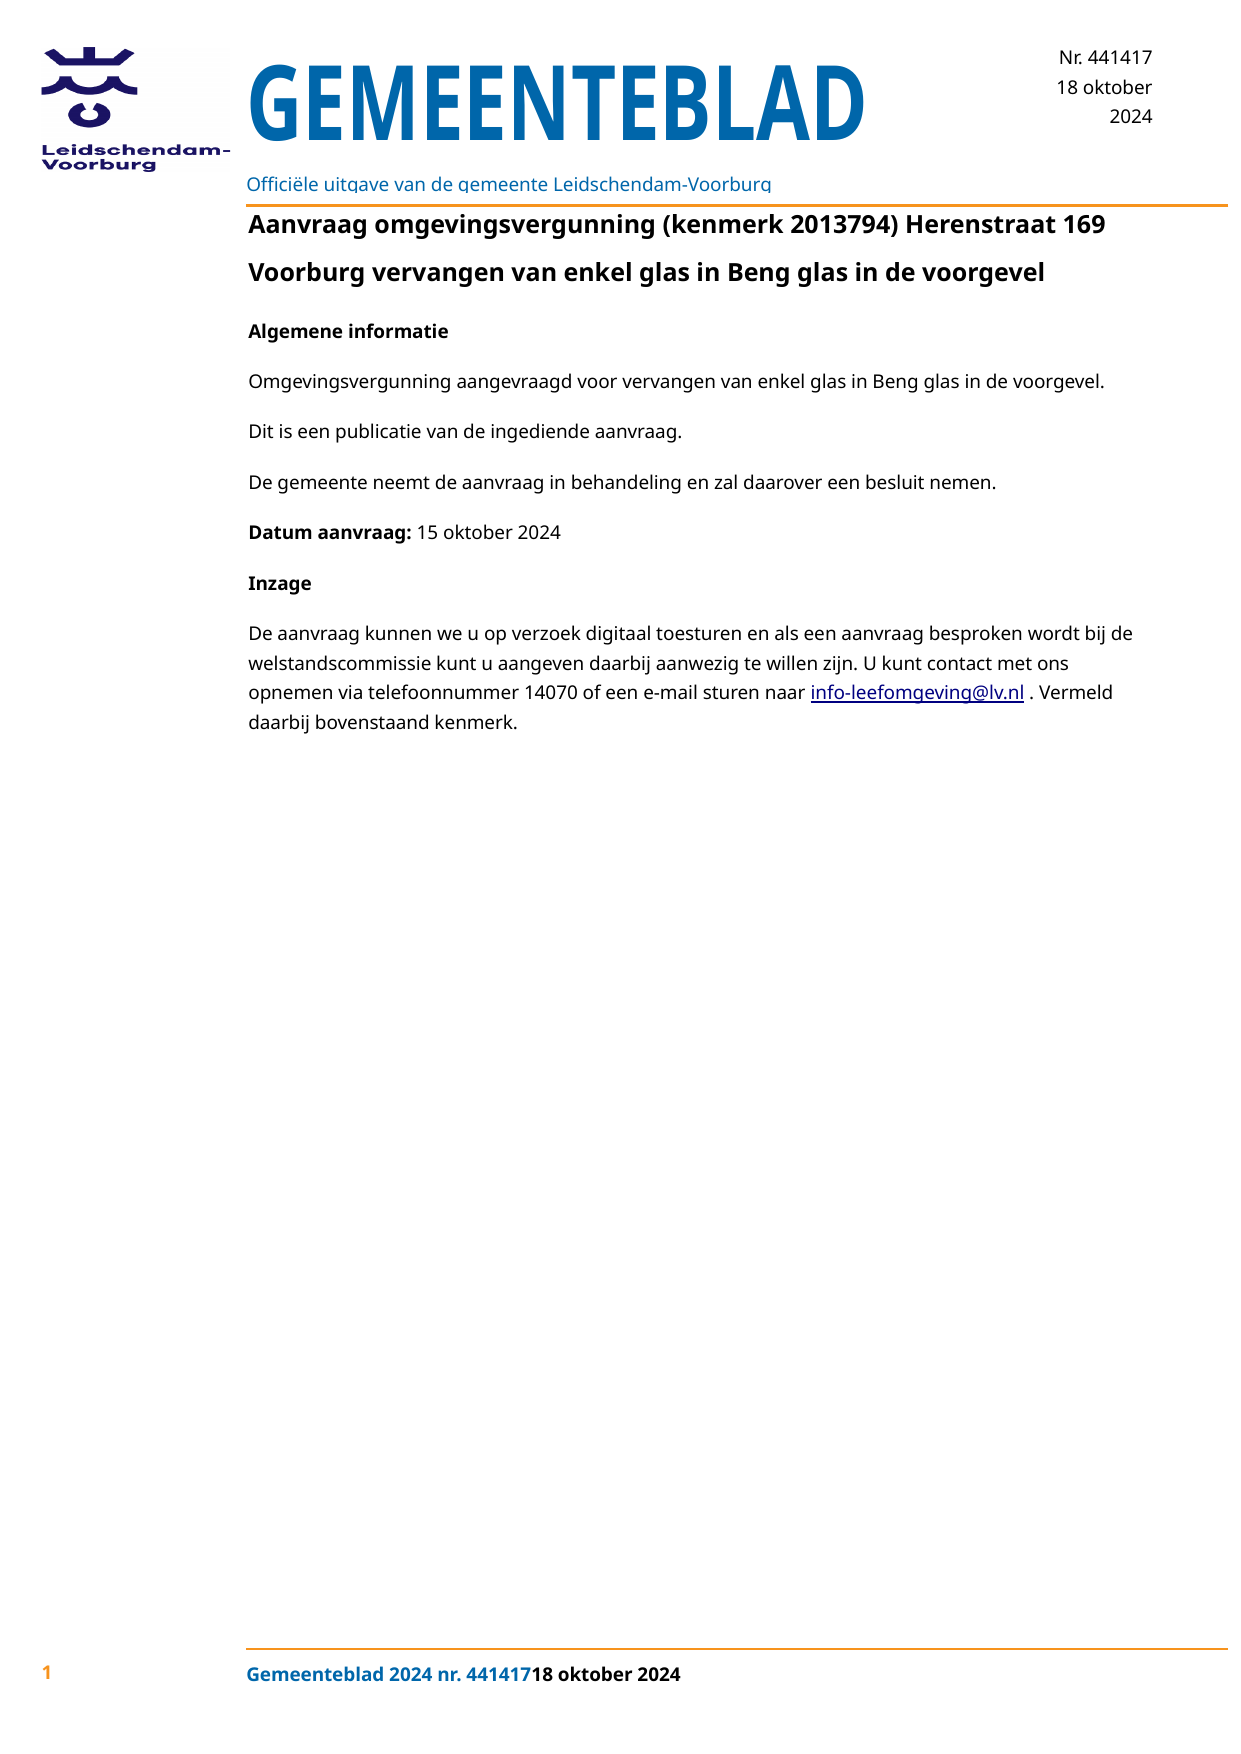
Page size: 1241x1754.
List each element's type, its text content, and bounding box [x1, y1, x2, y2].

text Datum aanvraag: 15 oktober 2024 [248, 519, 1152, 545]
text Aanvraag omgevingsvergunning (kenmerk 2013794) Herenstraat 169 Voorburg vervangen van enkel glas in Beng glas in de voorgevel [248, 207, 1152, 288]
text Inzage [248, 570, 1152, 596]
text De aanvraag kunnen we u op verzoek digitaal toesturen en als een aanvraag besproken wordt bij de welstandscommissie kunt u aangeven daarbij aanwezig te willen zijn. U kunt contact met ons opnemen via telefoonnummer 14070 of een e-mail sturen naar info-leefomgeving@lv.nl . Vermeld daarbij bovenstaand kenmerk. [248, 620, 1152, 735]
text De gemeente neemt de aanvraag in behandeling en zal daarover een besluit nemen. [248, 469, 1152, 495]
text Algemene informatie [248, 318, 1152, 344]
text Dit is een publicatie van de ingediende aanvraag. [248, 419, 1152, 444]
picture [41, 47, 231, 172]
text Omgevingsvergunning aangevraagd voor vervangen van enkel glas in Beng glas in de voorgevel. [248, 368, 1152, 394]
